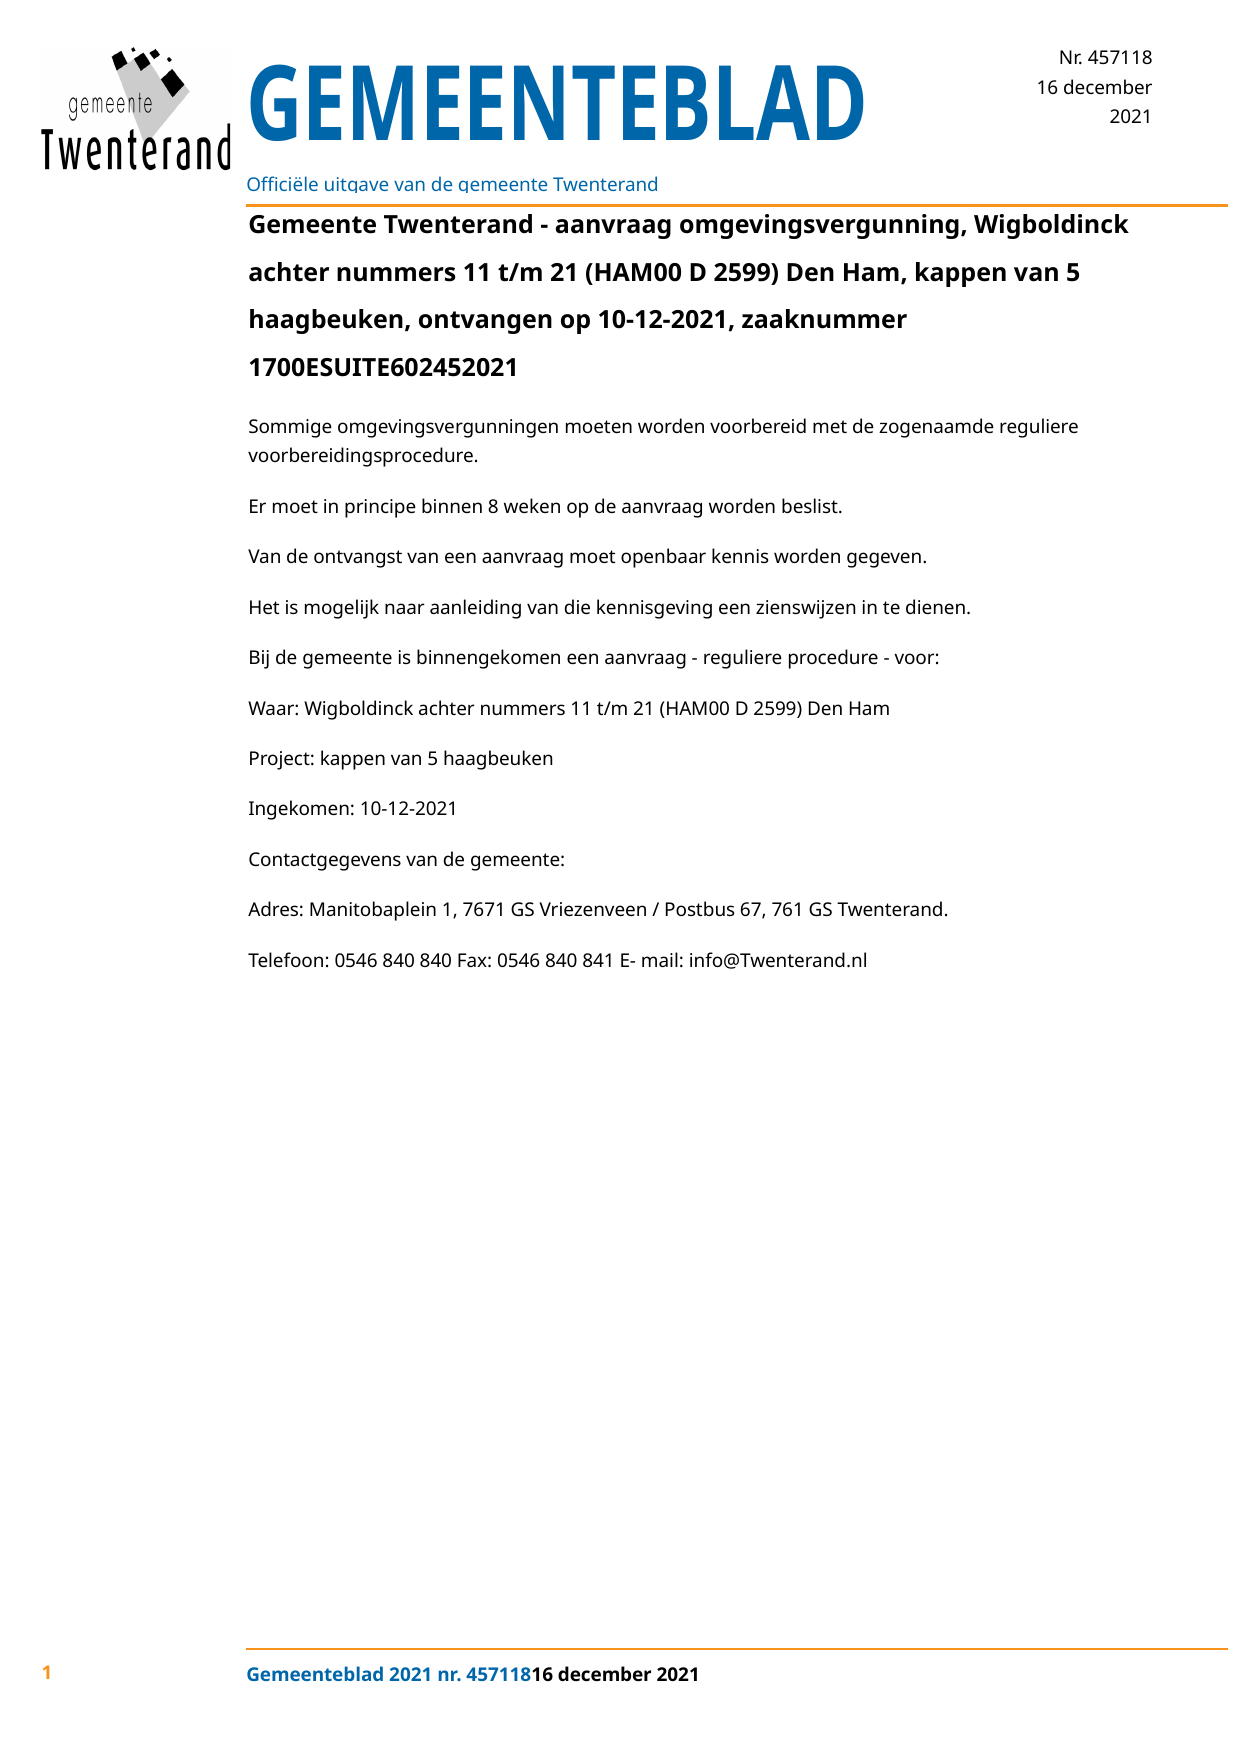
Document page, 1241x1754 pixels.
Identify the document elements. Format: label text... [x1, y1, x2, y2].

picture [41, 47, 231, 172]
text Contactgegevens van de gemeente: [248, 846, 1152, 872]
text Adres: Manitobaplein 1, 7671 GS Vriezenveen / Postbus 67, 761 GS Twenterand. [248, 896, 1152, 922]
text Project: kappen van 5 haagbeuken [248, 745, 1152, 771]
text Er moet in principe binnen 8 weken op de aanvraag worden beslist. [248, 493, 1152, 519]
text Waar: Wigboldinck achter nummers 11 t/m 21 (HAM00 D 2599) Den Ham [248, 695, 1152, 721]
text Sommige omgevingsvergunningen moeten worden voorbereid met de zogenaamde reguliere voorbereidingsprocedure. [248, 413, 1152, 468]
text Bij de gemeente is binnengekomen een aanvraag - reguliere procedure - voor: [248, 644, 1152, 670]
text Van de ontvangst van een aanvraag moet openbaar kennis worden gegeven. [248, 543, 1152, 569]
text Gemeente Twenterand - aanvraag omgevingsvergunning, Wigboldinck achter nummers 11 t/m 21 (HAM00 D 2599) Den Ham, kappen van 5 haagbeuken, ontvangen op 10-12-2021, zaaknummer 1700ESUITE602452021 [248, 207, 1152, 384]
text Ingekomen: 10-12-2021 [248, 796, 1152, 821]
text Telefoon: 0546 840 840 Fax: 0546 840 841 E- mail: info@Twenterand.nl [248, 947, 1152, 973]
text Het is mogelijk naar aanleiding van die kennisgeving een zienswijzen in te dienen. [248, 594, 1152, 620]
